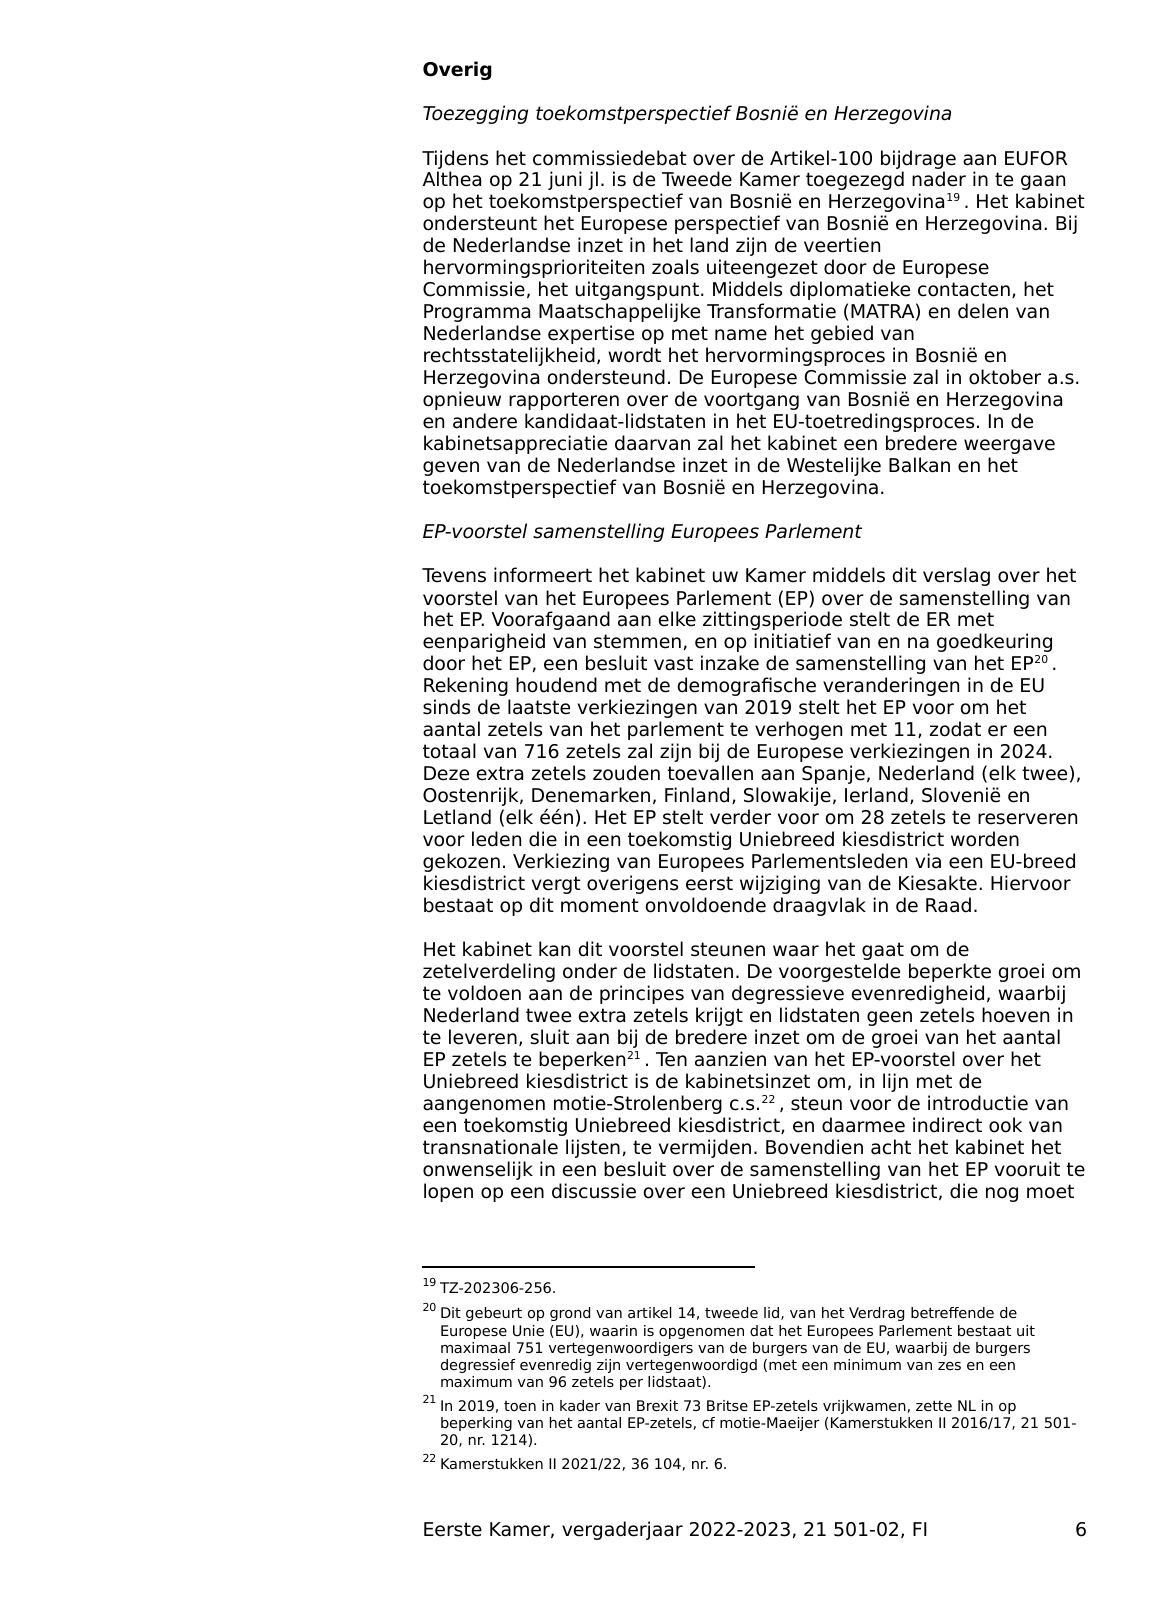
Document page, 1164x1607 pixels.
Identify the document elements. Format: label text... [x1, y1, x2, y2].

text Kamerstukken II 2021/22, 36 104, nr. 6. [422, 1452, 1087, 1474]
subtitle Toezegging toekomstperspectief Bosnië en Herzegovina [422, 103, 1087, 125]
text Het kabinet kan dit voorstel steunen waar het gaat om de zetelverdeling onder de lidstaten. De voorgestelde beperkte groei om te voldoen aan de principes van degressieve evenredigheid, waarbij Nederland twee extra zetels krijgt en lidstaten geen zetels hoeven in te leveren, sluit aan bij de bredere inzet om de groei van het aantal EP zetels te beperken. Ten aanzien van het EP-voorstel over het Uniebreed kiesdistrict is de kabinetsinzet om, in lijn met de aangenomen motie-Strolenberg c.s., steun voor de introductie van een toekomstig Uniebreed kiesdistrict, en daarmee indirect ook van transnationale lijsten, te vermijden. Bovendien acht het kabinet het onwenselijk in een besluit over de samenstelling van het EP vooruit te lopen op een discussie over een Uniebreed kiesdistrict, die nog moet [422, 939, 1087, 1203]
text In 2019, toen in kader van Brexit 73 Britse EP-zetels vrijkwamen, zette NL in op beperking van het aantal EP-zetels, cf motie-Maeijer (Kamerstukken II 2016/17, 21 501-20, nr. 1214). [422, 1393, 1087, 1449]
text TZ-202306-256. [422, 1276, 1087, 1298]
text Dit gebeurt op grond van artikel 14, tweede lid, van het Verdrag betreffende de Europese Unie (EU), waarin is opgenomen dat het Europees Parlement bestaat uit maximaal 751 vertegenwoordigers van de burgers van de EU, waarbij de burgers degressief evenredig zijn vertegenwoordigd (met een minimum van zes en een maximum van 96 zetels per lidstaat). [422, 1301, 1087, 1391]
text Tevens informeert het kabinet uw Kamer middels dit verslag over het voorstel van het Europees Parlement (EP) over de samenstelling van het EP. Voorafgaand aan elke zittingsperiode stelt de ER met eenparigheid van stemmen, en op initiatief van en na goedkeuring door het EP, een besluit vast inzake de samenstelling van het EP. Rekening houdend met de demografische veranderingen in de EU sinds de laatste verkiezingen van 2019 stelt het EP voor om het aantal zetels van het parlement te verhogen met 11, zodat er een totaal van 716 zetels zal zijn bij de Europese verkiezingen in 2024. Deze extra zetels zouden toevallen aan Spanje, Nederland (elk twee), Oostenrijk, Denemarken, Finland, Slowakije, Ierland, Slovenië en Letland (elk één). Het EP stelt verder voor om 28 zetels te reserveren voor leden die in een toekomstig Uniebreed kiesdistrict worden gekozen. Verkiezing van Europees Parlementsleden via een EU-breed kiesdistrict vergt overigens eerst wijziging van de Kiesakte. Hiervoor bestaat op dit moment onvoldoende draagvlak in de Raad. [422, 565, 1087, 917]
text Tijdens het commissiedebat over de Artikel-100 bijdrage aan EUFOR Althea op 21 juni jl. is de Tweede Kamer toegezegd nader in te gaan op het toekomstperspectief van Bosnië en Herzegovina. Het kabinet ondersteunt het Europese perspectief van Bosnië en Herzegovina. Bij de Nederlandse inzet in het land zijn de veertien hervormingsprioriteiten zoals uiteengezet door de Europese Commissie, het uitgangspunt. Middels diplomatieke contacten, het Programma Maatschappelijke Transformatie (MATRA) en delen van Nederlandse expertise op met name het gebied van rechtsstatelijkheid, wordt het hervormingsproces in Bosnië en Herzegovina ondersteund. De Europese Commissie zal in oktober a.s. opnieuw rapporteren over de voortgang van Bosnië en Herzegovina en andere kandidaat-lidstaten in het EU-toetredingsproces. In de kabinetsappreciatie daarvan zal het kabinet een bredere weergave geven van de Nederlandse inzet in de Westelijke Balkan en het toekomstperspectief van Bosnië en Herzegovina. [422, 147, 1087, 499]
subtitle EP-voorstel samenstelling Europees Parlement [422, 521, 1087, 543]
subtitle Overig [422, 59, 1087, 81]
